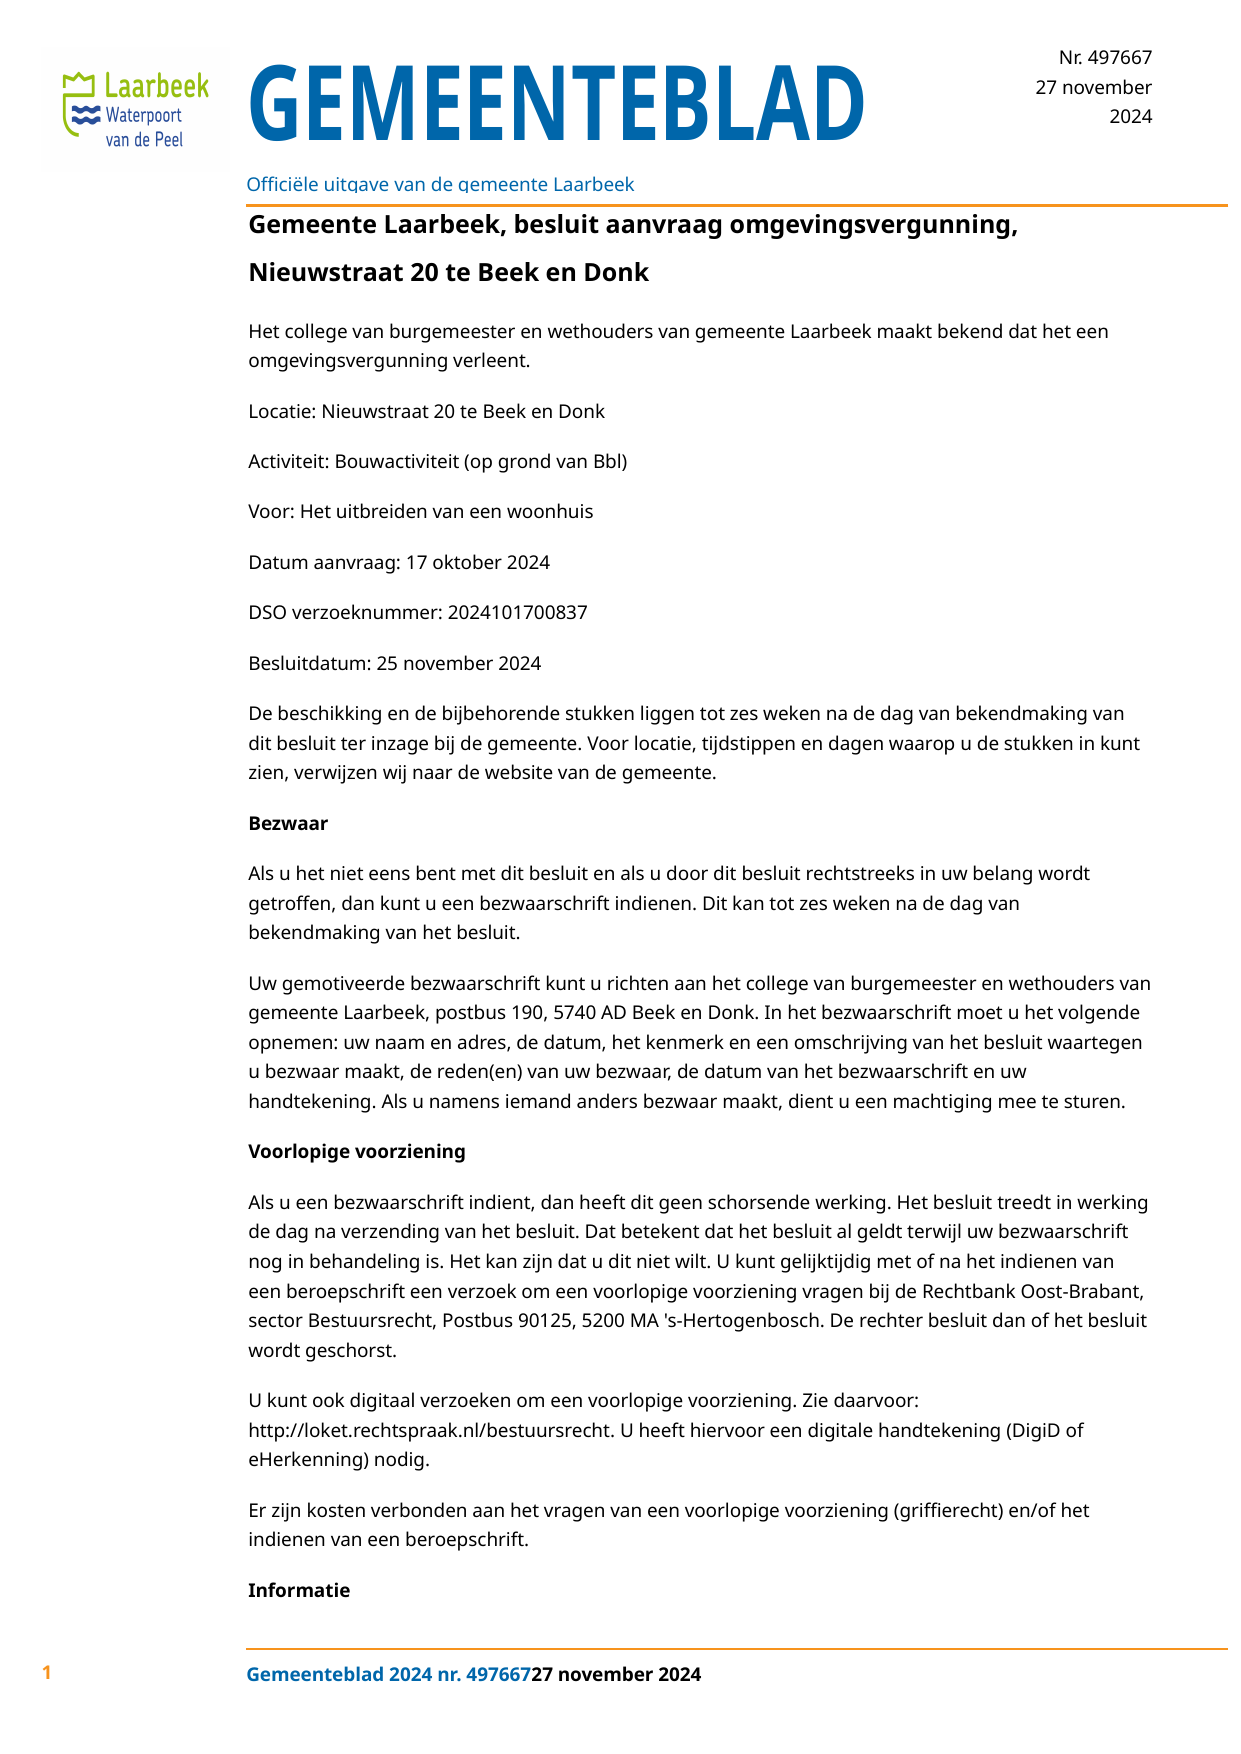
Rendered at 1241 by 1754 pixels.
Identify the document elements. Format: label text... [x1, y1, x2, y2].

text Locatie: Nieuwstraat 20 te Beek en Donk [248, 398, 1152, 424]
text Voor: Het uitbreiden van een woonhuis [248, 499, 1152, 524]
text U kunt ook digitaal verzoeken om een voorlopige voorziening. Zie daarvoor: http://loket.rechtspraak.nl/bestuursrecht. U heeft hiervoor een digitale handtekening (DigiD of eHerkenning) nodig. [248, 1387, 1152, 1472]
text Activiteit: Bouwactiviteit (op grond van Bbl) [248, 448, 1152, 474]
text Er zijn kosten verbonden aan het vragen van een voorlopige voorziening (griffierecht) en/of het indienen van een beroepschrift. [248, 1497, 1152, 1552]
text Uw gemotiveerde bezwaarschrift kunt u richten aan het college van burgemeester en wethouders van gemeente Laarbeek, postbus 190, 5740 AD Beek en Donk. In het bezwaarschrift moet u het volgende opnemen: uw naam en adres, de datum, het kenmerk en een omschrijving van het besluit waartegen u bezwaar maakt, de reden(en) van uw bezwaar, de datum van het bezwaarschrift en uw handtekening. Als u namens iemand anders bezwaar maakt, dient u een machtiging mee te sturen. [248, 970, 1152, 1114]
text DSO verzoeknummer: 2024101700837 [248, 599, 1152, 625]
text Voorlopige voorziening [248, 1139, 1152, 1164]
text Gemeente Laarbeek, besluit aanvraag omgevingsvergunning, Nieuwstraat 20 te Beek en Donk [248, 207, 1152, 288]
picture [41, 47, 231, 172]
text Besluitdatum: 25 november 2024 [248, 650, 1152, 676]
text Als u het niet eens bent met dit besluit en als u door dit besluit rechtstreeks in uw belang wordt getroffen, dan kunt u een bezwaarschrift indienen. Dit kan tot zes weken na de dag van bekendmaking van het besluit. [248, 860, 1152, 945]
text Datum aanvraag: 17 oktober 2024 [248, 549, 1152, 575]
text De beschikking en de bijbehorende stukken liggen tot zes weken na de dag van bekendmaking van dit besluit ter inzage bij de gemeente. Voor locatie, tijdstippen en dagen waarop u de stukken in kunt zien, verwijzen wij naar de website van de gemeente. [248, 700, 1152, 785]
text Het college van burgemeester en wethouders van gemeente Laarbeek maakt bekend dat het een omgevingsvergunning verleent. [248, 318, 1152, 373]
text Informatie [248, 1577, 1152, 1603]
text Als u een bezwaarschrift indient, dan heeft dit geen schorsende werking. Het besluit treedt in werking de dag na verzending van het besluit. Dat betekent dat het besluit al geldt terwijl uw bezwaarschrift nog in behandeling is. Het kan zijn dat u dit niet wilt. U kunt gelijktijdig met of na het indienen van een beroepschrift een verzoek om een voorlopige voorziening vragen bij de Rechtbank Oost-Brabant, sector Bestuursrecht, Postbus 90125, 5200 MA 's‑Hertogenbosch. De rechter besluit dan of het besluit wordt geschorst. [248, 1189, 1152, 1363]
text Bezwaar [248, 810, 1152, 836]
